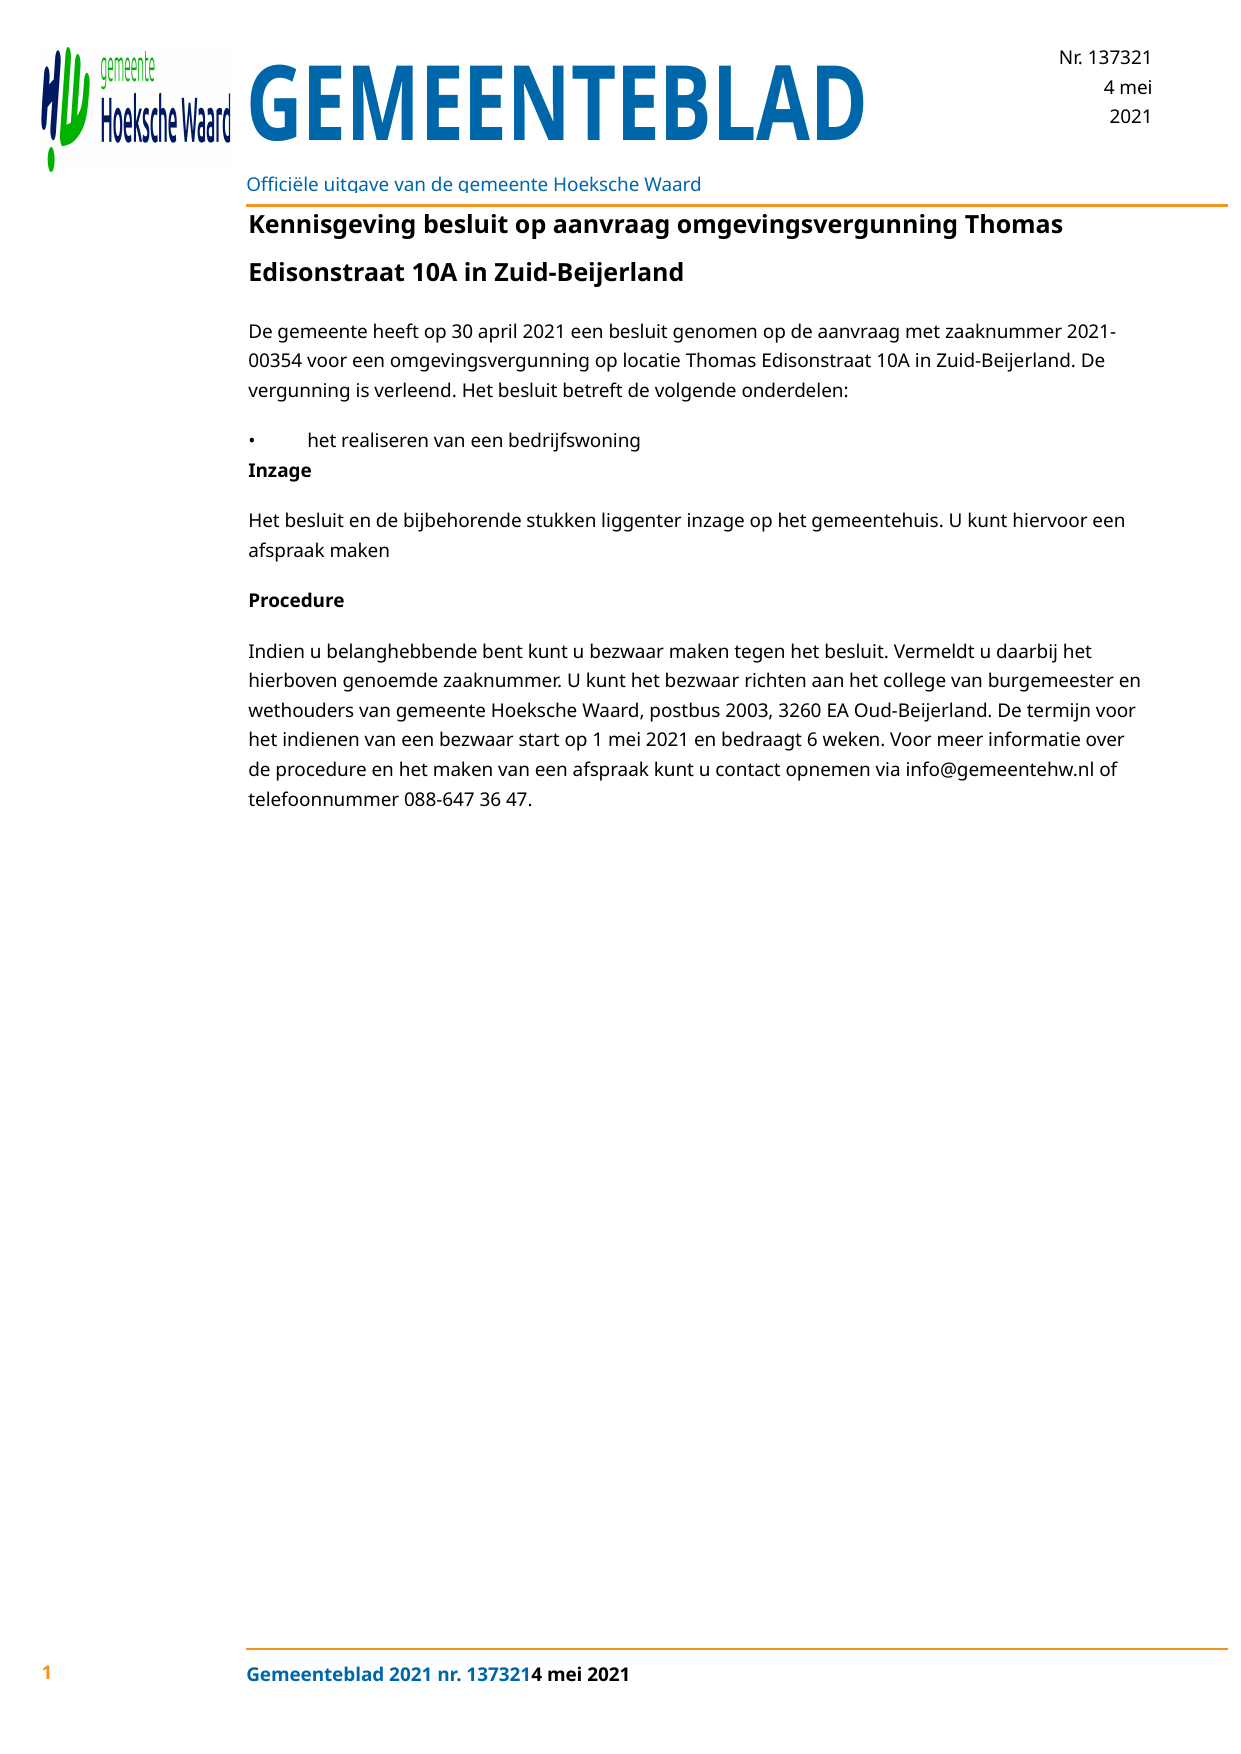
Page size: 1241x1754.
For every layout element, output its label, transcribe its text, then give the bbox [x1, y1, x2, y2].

text Indien u belanghebbende bent kunt u bezwaar maken tegen het besluit. Vermeldt u daarbij het hierboven genoemde zaaknummer. U kunt het bezwaar richten aan het college van burgemeester en wethouders van gemeente Hoeksche Waard, postbus 2003, 3260 EA Oud-Beijerland. De termijn voor het indienen van een bezwaar start op 1 mei 2021 en bedraagt 6 weken. Voor meer informatie over de procedure en het maken van een afspraak kunt u contact opnemen via info@gemeentehw.nl of telefoonnummer 088-647 36 47. [248, 638, 1152, 812]
text Procedure [248, 587, 1152, 613]
text Inzage [248, 457, 1152, 483]
text Kennisgeving besluit op aanvraag omgevingsvergunning Thomas Edisonstraat 10A in Zuid-Beijerland [248, 207, 1152, 288]
picture [41, 47, 231, 172]
list het realiseren van een bedrijfswoning [248, 427, 1152, 453]
text Het besluit en de bijbehorende stukken liggenter inzage op het gemeentehuis. U kunt hiervoor een afspraak maken [248, 507, 1152, 563]
text De gemeente heeft op 30 april 2021 een besluit genomen op de aanvraag met zaaknummer 2021-00354 voor een omgevingsvergunning op locatie Thomas Edisonstraat 10A in Zuid-Beijerland. De vergunning is verleend. Het besluit betreft de volgende onderdelen: [248, 318, 1152, 403]
